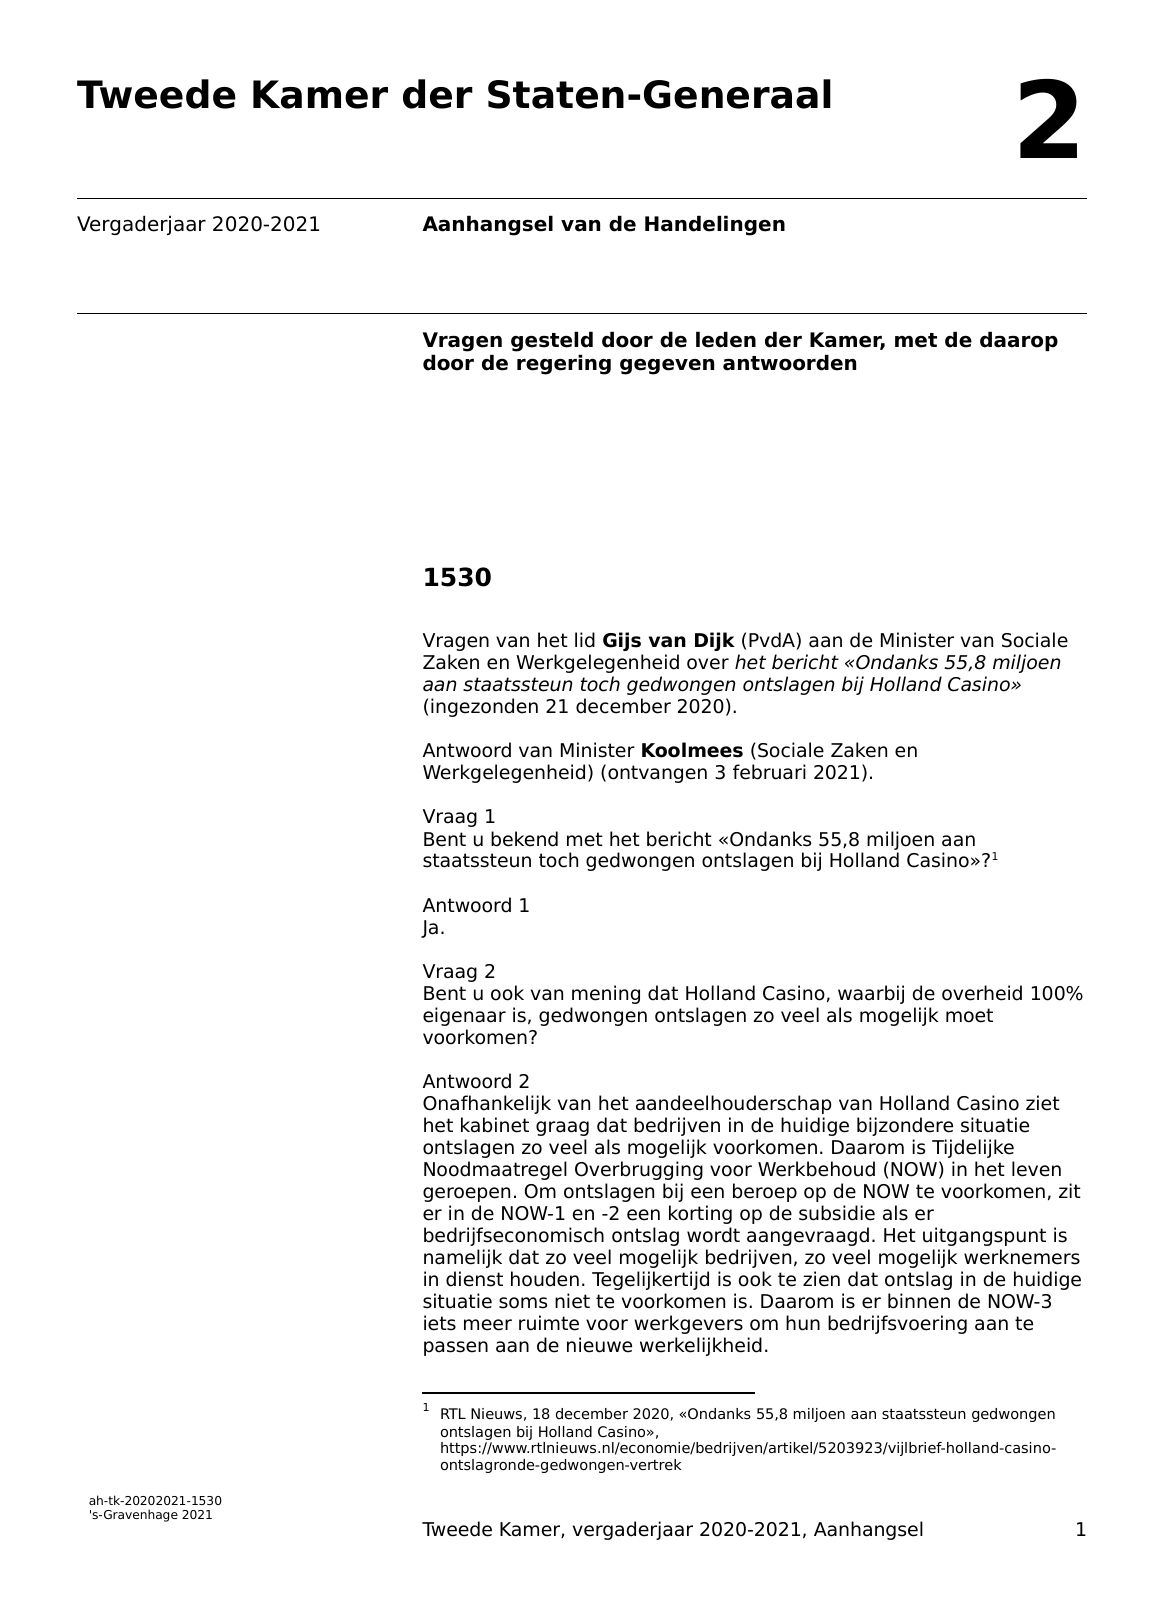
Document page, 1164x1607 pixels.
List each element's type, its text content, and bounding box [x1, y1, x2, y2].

text RTL Nieuws, 18 december 2020, «Ondanks 55,8 miljoen aan staatssteun gedwongen ontslagen bij Holland Casino», https://www.rtlnieuws.nl/economie/bedrijven/artikel/5203923/vijlbrief-holland-casino-ontslagronde-gedwongen-vertrek [422, 1402, 1087, 1474]
text Vraag 2 [422, 961, 1087, 983]
text Bent u ook van mening dat Holland Casino, waarbij de overheid 100% eigenaar is, gedwongen ontslagen zo veel als mogelijk moet voorkomen? [422, 983, 1087, 1049]
table_header Tweede Kamer der Staten-Generaal [77, 59, 886, 198]
text Bent u bekend met het bericht «Ondanks 55,8 miljoen aan staatssteun toch gedwongen ontslagen bij Holland Casino»? [422, 828, 1087, 872]
text 's-Gravenhage 2021 [88, 1508, 323, 1522]
table_header 2 [886, 59, 1087, 198]
table_cell Vragen gesteld door de leden der Kamer, met de daarop door de regering gegeven antwoorden [422, 314, 1087, 375]
text Antwoord 2 [422, 1071, 1087, 1093]
table_cell [77, 314, 422, 375]
text Onafhankelijk van het aandeelhouderschap van Holland Casino ziet het kabinet graag dat bedrijven in de huidige bijzondere situatie ontslagen zo veel als mogelijk voorkomen. Daarom is Tijdelijke Noodmaatregel Overbrugging voor Werkbehoud (NOW) in het leven geroepen. Om ontslagen bij een beroep op de NOW te voorkomen, zit er in de NOW-1 en -2 een korting op de subsidie als er bedrijfseconomisch ontslag wordt aangevraagd. Het uitgangspunt is namelijk dat zo veel mogelijk bedrijven, zo veel mogelijk werknemers in dienst houden. Tegelijkertijd is ook te zien dat ontslag in de huidige situatie soms niet te voorkomen is. Daarom is er binnen de NOW-3 iets meer ruimte voor werkgevers om hun bedrijfsvoering aan te passen aan de nieuwe werkelijkheid. [422, 1093, 1087, 1357]
text Vraag 1 [422, 806, 1087, 828]
table_cell Vergaderjaar 2020-2021 [77, 199, 422, 313]
text 1530 [422, 563, 1087, 592]
table_cell Aanhangsel van de Handelingen [422, 199, 1087, 313]
text ah-tk-20202021-1530 [88, 1494, 323, 1508]
text Ja. [422, 917, 1087, 938]
text Antwoord 1 [422, 894, 1087, 917]
text Vragen van het lid Gijs van Dijk (PvdA) aan de Minister van Sociale Zaken en Werkgelegenheid over het bericht «Ondanks 55,8 miljoen aan staatssteun toch gedwongen ontslagen bij Holland Casino» (ingezonden 21 december 2020). [422, 630, 1087, 718]
text Antwoord van Minister Koolmees (Sociale Zaken en Werkgelegenheid) (ontvangen 3 februari 2021). [422, 740, 1087, 784]
